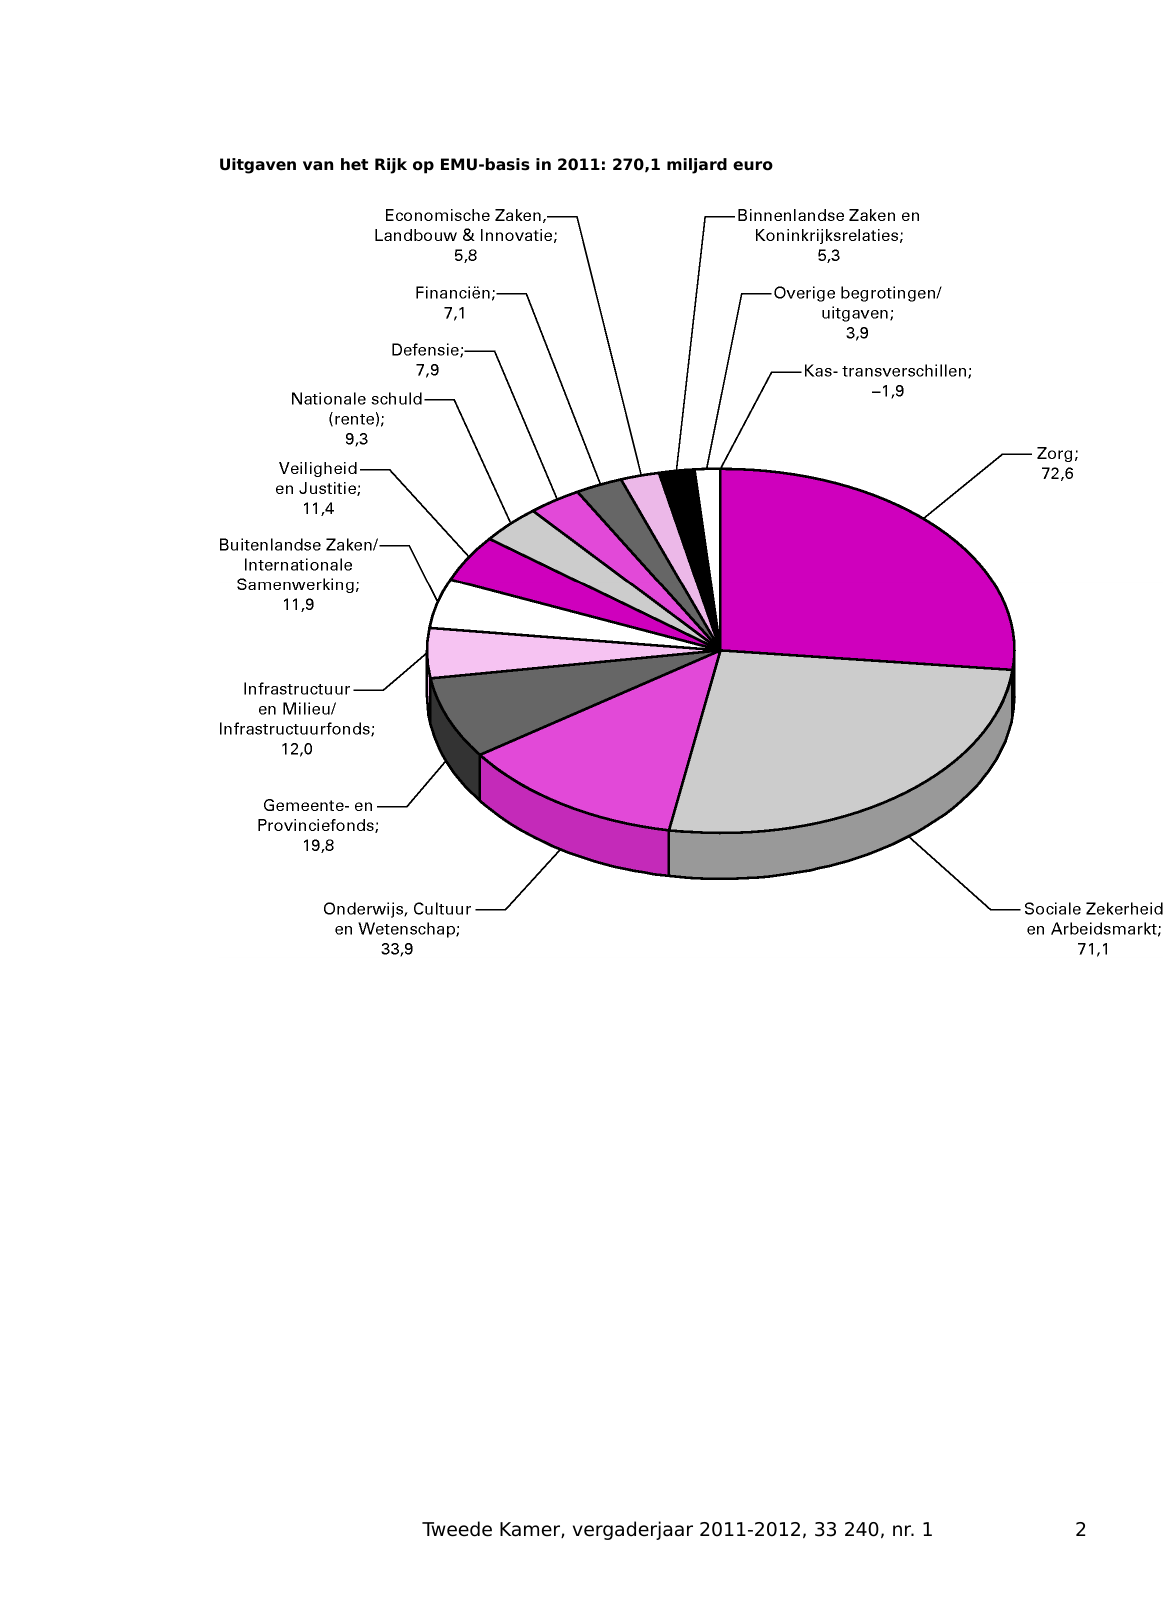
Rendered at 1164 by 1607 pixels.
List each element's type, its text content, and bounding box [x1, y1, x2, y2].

picture [218, 207, 1164, 958]
text Uitgaven van het Rijk op EMU-basis in 2011: 270,1 miljard euro [218, 156, 1163, 174]
